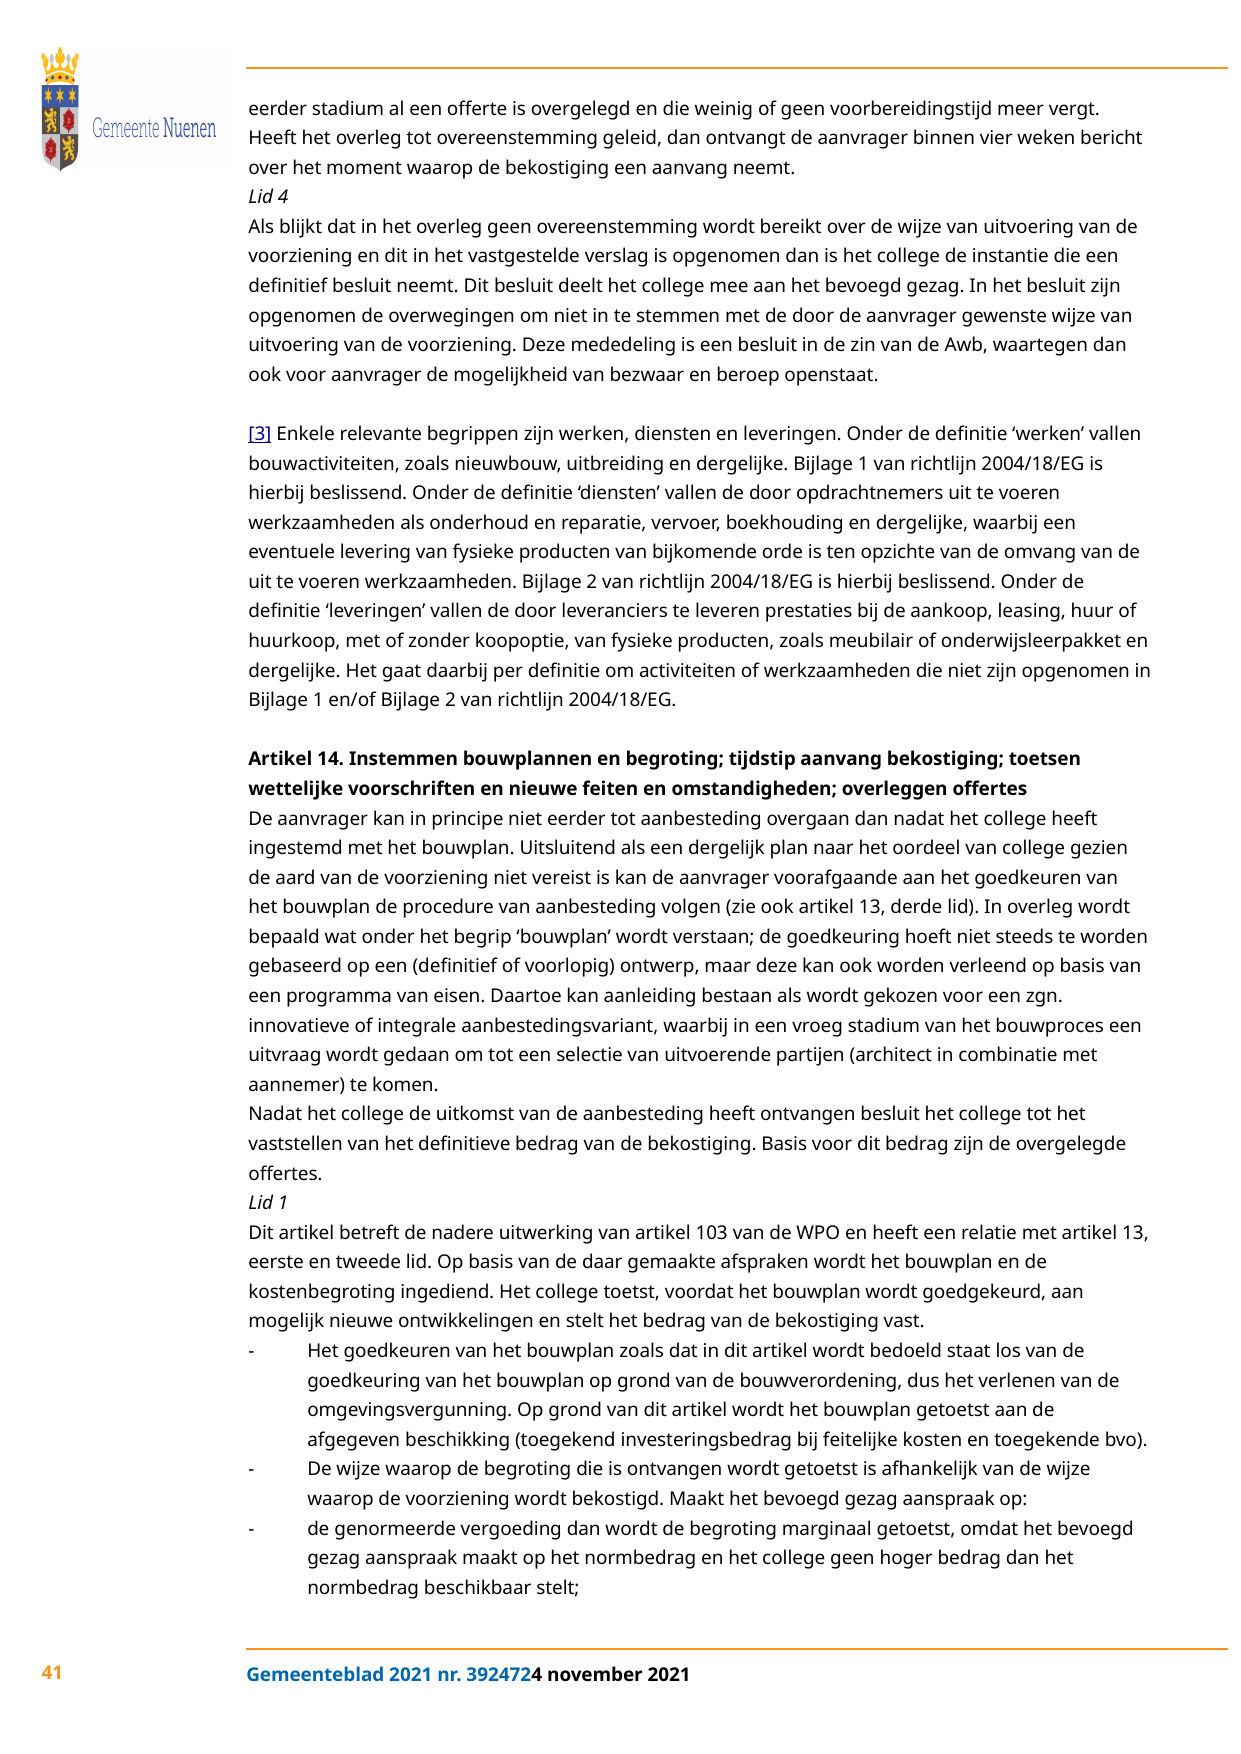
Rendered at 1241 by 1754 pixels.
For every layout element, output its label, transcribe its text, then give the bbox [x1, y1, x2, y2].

text Als blijkt dat in het overleg geen overeenstemming wordt bereikt over de wijze van uitvoering van de voorziening en dit in het vastgestelde verslag is opgenomen dan is het college de instantie die een definitief besluit neemt. Dit besluit deelt het college mee aan het bevoegd gezag. In het besluit zijn opgenomen de overwegingen om niet in te stemmen met de door de aanvrager gewenste wijze van uitvoering van de voorziening. Deze mededeling is een besluit in de zin van de Awb, waartegen dan ook voor aanvrager de mogelijkheid van bezwaar en beroep openstaat. [248, 213, 1152, 387]
list Het goedkeuren van het bouwplan zoals dat in dit artikel wordt bedoeld staat los van de goedkeuring van het bouwplan op grond van de bouwverordening, dus het verlenen van de omgevingsvergunning. Op grond van dit artikel wordt het bouwplan getoetst aan de afgegeven beschikking (toegekend investeringsbedrag bij feitelijke kosten en toegekende bvo). [248, 1337, 1152, 1452]
text Dit artikel betreft de nadere uitwerking van artikel 103 van de WPO en heeft een relatie met artikel 13, eerste en tweede lid. Op basis van de daar gemaakte afspraken wordt het bouwplan en de kostenbegroting ingediend. Het college toetst, voordat het bouwplan wordt goedgekeurd, aan mogelijk nieuwe ontwikkelingen en stelt het bedrag van de bekostiging vast. [248, 1219, 1152, 1333]
text Lid 4 [248, 183, 1152, 209]
picture [41, 47, 231, 172]
text Artikel 14. Instemmen bouwplannen en begroting; tijdstip aanvang bekostiging; toetsen wettelijke voorschriften en nieuwe feiten en omstandigheden; overleggen offertes [248, 746, 1152, 801]
list de genormeerde vergoeding dan wordt de begroting marginaal getoetst, omdat het bevoegd gezag aanspraak maakt op het normbedrag en het college geen hoger bedrag dan het normbedrag beschikbaar stelt; [248, 1515, 1152, 1600]
list De wijze waarop de begroting die is ontvangen wordt getoetst is afhankelijk van de wijze waarop de voorziening wordt bekostigd. Maakt het bevoegd gezag aanspraak op: [248, 1456, 1152, 1511]
text [3] Enkele relevante begrippen zijn werken, diensten en leveringen. Onder de definitie ‘werken’ vallen bouwactiviteiten, zoals nieuwbouw, uitbreiding en dergelijke. Bijlage 1 van richtlijn 2004/18/EG is hierbij beslissend. Onder de definitie ‘diensten’ vallen de door opdrachtnemers uit te voeren werkzaamheden als onderhoud en reparatie, vervoer, boekhouding en dergelijke, waarbij een eventuele levering van fysieke producten van bijkomende orde is ten opzichte van de omvang van de uit te voeren werkzaamheden. Bijlage 2 van richtlijn 2004/18/EG is hierbij beslissend. Onder de definitie ‘leveringen’ vallen de door leveranciers te leveren prestaties bij de aankoop, leasing, huur of huurkoop, met of zonder koopoptie, van fysieke producten, zoals meubilair of onderwijsleerpakket en dergelijke. Het gaat daarbij per definitie om activiteiten of werkzaamheden die niet zijn opgenomen in Bijlage 1 en/of Bijlage 2 van richtlijn 2004/18/EG. [248, 420, 1152, 712]
text Nadat het college de uitkomst van de aanbesteding heeft ontvangen besluit het college tot het vaststellen van het definitieve bedrag van de bekostiging. Basis voor dit bedrag zijn de overgelegde offertes. [248, 1101, 1152, 1186]
text eerder stadium al een offerte is overgelegd en die weinig of geen voorbereidingstijd meer vergt. Heeft het overleg tot overeenstemming geleid, dan ontvangt de aanvrager binnen vier weken bericht over het moment waarop de bekostiging een aanvang neemt. [248, 95, 1152, 180]
text Lid 1 [248, 1189, 1152, 1215]
text De aanvrager kan in principe niet eerder tot aanbesteding overgaan dan nadat het college heeft ingestemd met het bouwplan. Uitsluitend als een dergelijk plan naar het oordeel van college gezien de aard van de voorziening niet vereist is kan de aanvrager voorafgaande aan het goedkeuren van het bouwplan de procedure van aanbesteding volgen (zie ook artikel 13, derde lid). In overleg wordt bepaald wat onder het begrip ‘bouwplan’ wordt verstaan; de goedkeuring hoeft niet steeds te worden gebaseerd op een (definitief of voorlopig) ontwerp, maar deze kan ook worden verleend op basis van een programma van eisen. Daartoe kan aanleiding bestaan als wordt gekozen voor een zgn. innovatieve of integrale aanbestedingsvariant, waarbij in een vroeg stadium van het bouwproces een uitvraag wordt gedaan om tot een selectie van uitvoerende partijen (architect in combinatie met aannemer) te komen. [248, 805, 1152, 1097]
